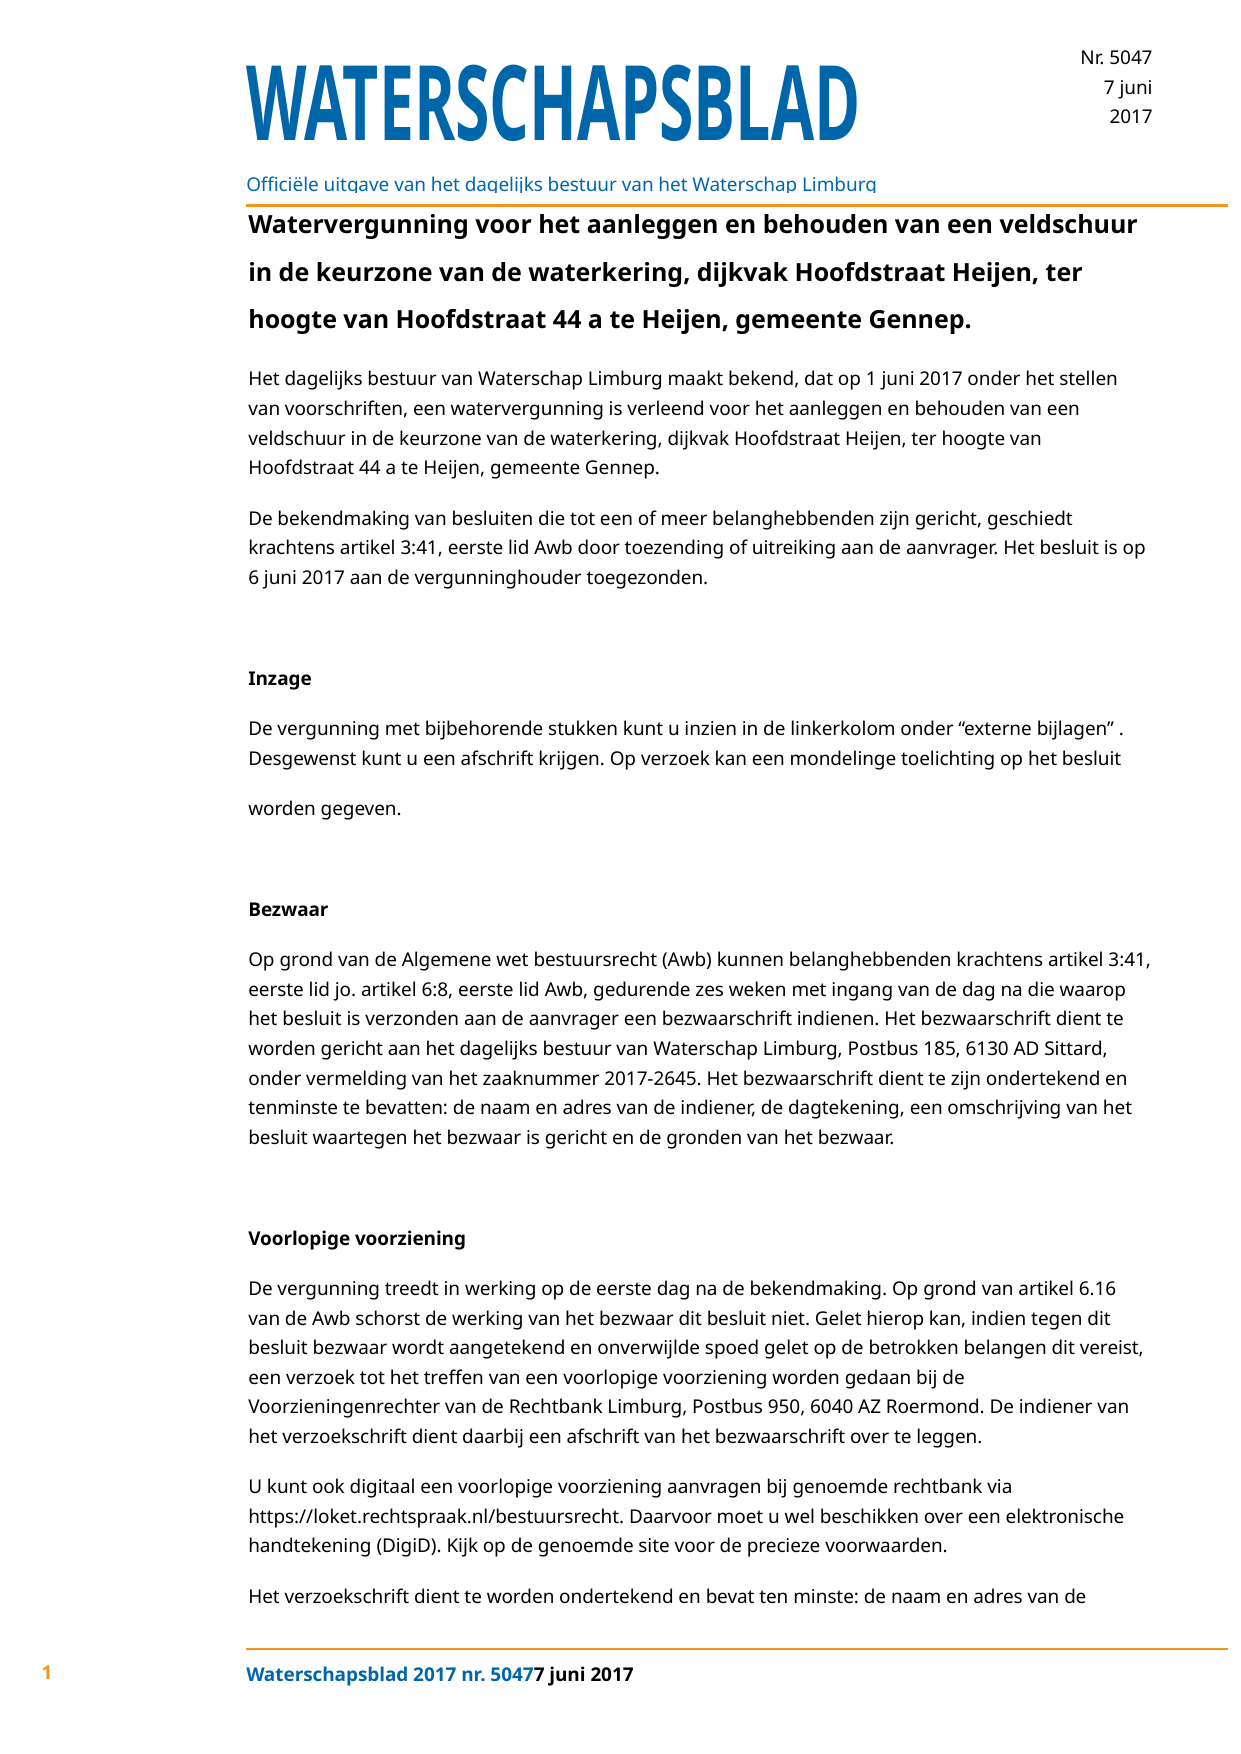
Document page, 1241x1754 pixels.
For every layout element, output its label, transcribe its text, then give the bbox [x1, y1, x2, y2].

text De vergunning treedt in werking op de eerste dag na de bekendmaking. Op grond van artikel 6.16 van de Awb schorst de werking van het bezwaar dit besluit niet. Gelet hierop kan, indien tegen dit besluit bezwaar wordt aangetekend en onverwijlde spoed gelet op de betrokken belangen dit vereist, een verzoek tot het treffen van een voorlopige voorziening worden gedaan bij de Voorzieningenrechter van de Rechtbank Limburg, Postbus 950, 6040 AZ Roermond. De indiener van het verzoekschrift dient daarbij een afschrift van het bezwaarschrift over te leggen. [248, 1275, 1152, 1449]
text Voorlopige voorziening [248, 1225, 1152, 1250]
picture [41, 47, 231, 172]
text Op grond van de Algemene wet bestuursrecht (Awb) kunnen belanghebbenden krachtens artikel 3:41, eerste lid jo. artikel 6:8, eerste lid Awb, gedurende zes weken met ingang van de dag na die waarop het besluit is verzonden aan de aanvrager een bezwaarschrift indienen. Het bezwaarschrift dient te worden gericht aan het dagelijks bestuur van Waterschap Limburg, Postbus 185, 6130 AD Sittard, onder vermelding van het zaaknummer 2017-2645. Het bezwaarschrift dient te zijn ondertekend en tenminste te bevatten: de naam en adres van de indiener, de dagtekening, een omschrijving van het besluit waartegen het bezwaar is gericht en de gronden van het bezwaar. [248, 946, 1152, 1149]
text U kunt ook digitaal een voorlopige voorziening aanvragen bij genoemde rechtbank via https://loket.rechtspraak.nl/bestuursrecht. Daarvoor moet u wel beschikken over een elektronische handtekening (DigiD). Kijk op de genoemde site voor de precieze voorwaarden. [248, 1473, 1152, 1558]
text Watervergunning voor het aanleggen en behouden van een veldschuur in de keurzone van de waterkering, dijkvak Hoofdstraat Heijen, ter hoogte van Hoofdstraat 44 a te Heijen, gemeente Gennep. [248, 207, 1152, 336]
text Bezwaar [248, 896, 1152, 922]
text Het dagelijks bestuur van Waterschap Limburg maakt bekend, dat op 1 juni 2017 onder het stellen van voorschriften, een watervergunning is verleend voor het aanleggen en behouden van een veldschuur in de keurzone van de waterkering, dijkvak Hoofdstraat Heijen, ter hoogte van Hoofdstraat 44 a te Heijen, gemeente Gennep. [248, 366, 1152, 480]
text worden gegeven. [248, 795, 1152, 821]
text Het verzoekschrift dient te worden ondertekend en bevat ten minste: de naam en adres van de [248, 1583, 1152, 1609]
text De vergunning met bijbehorende stukken kunt u inzien in de linkerkolom onder “externe bijlagen” . Desgewenst kunt u een afschrift krijgen. Op verzoek kan een mondelinge toelichting op het besluit [248, 715, 1152, 770]
text Inzage [248, 665, 1152, 690]
text De bekendmaking van besluiten die tot een of meer belanghebbenden zijn gericht, geschiedt krachtens artikel 3:41, eerste lid Awb door toezending of uitreiking aan de aanvrager. Het besluit is op 6 juni 2017 aan de vergunninghouder toegezonden. [248, 505, 1152, 589]
